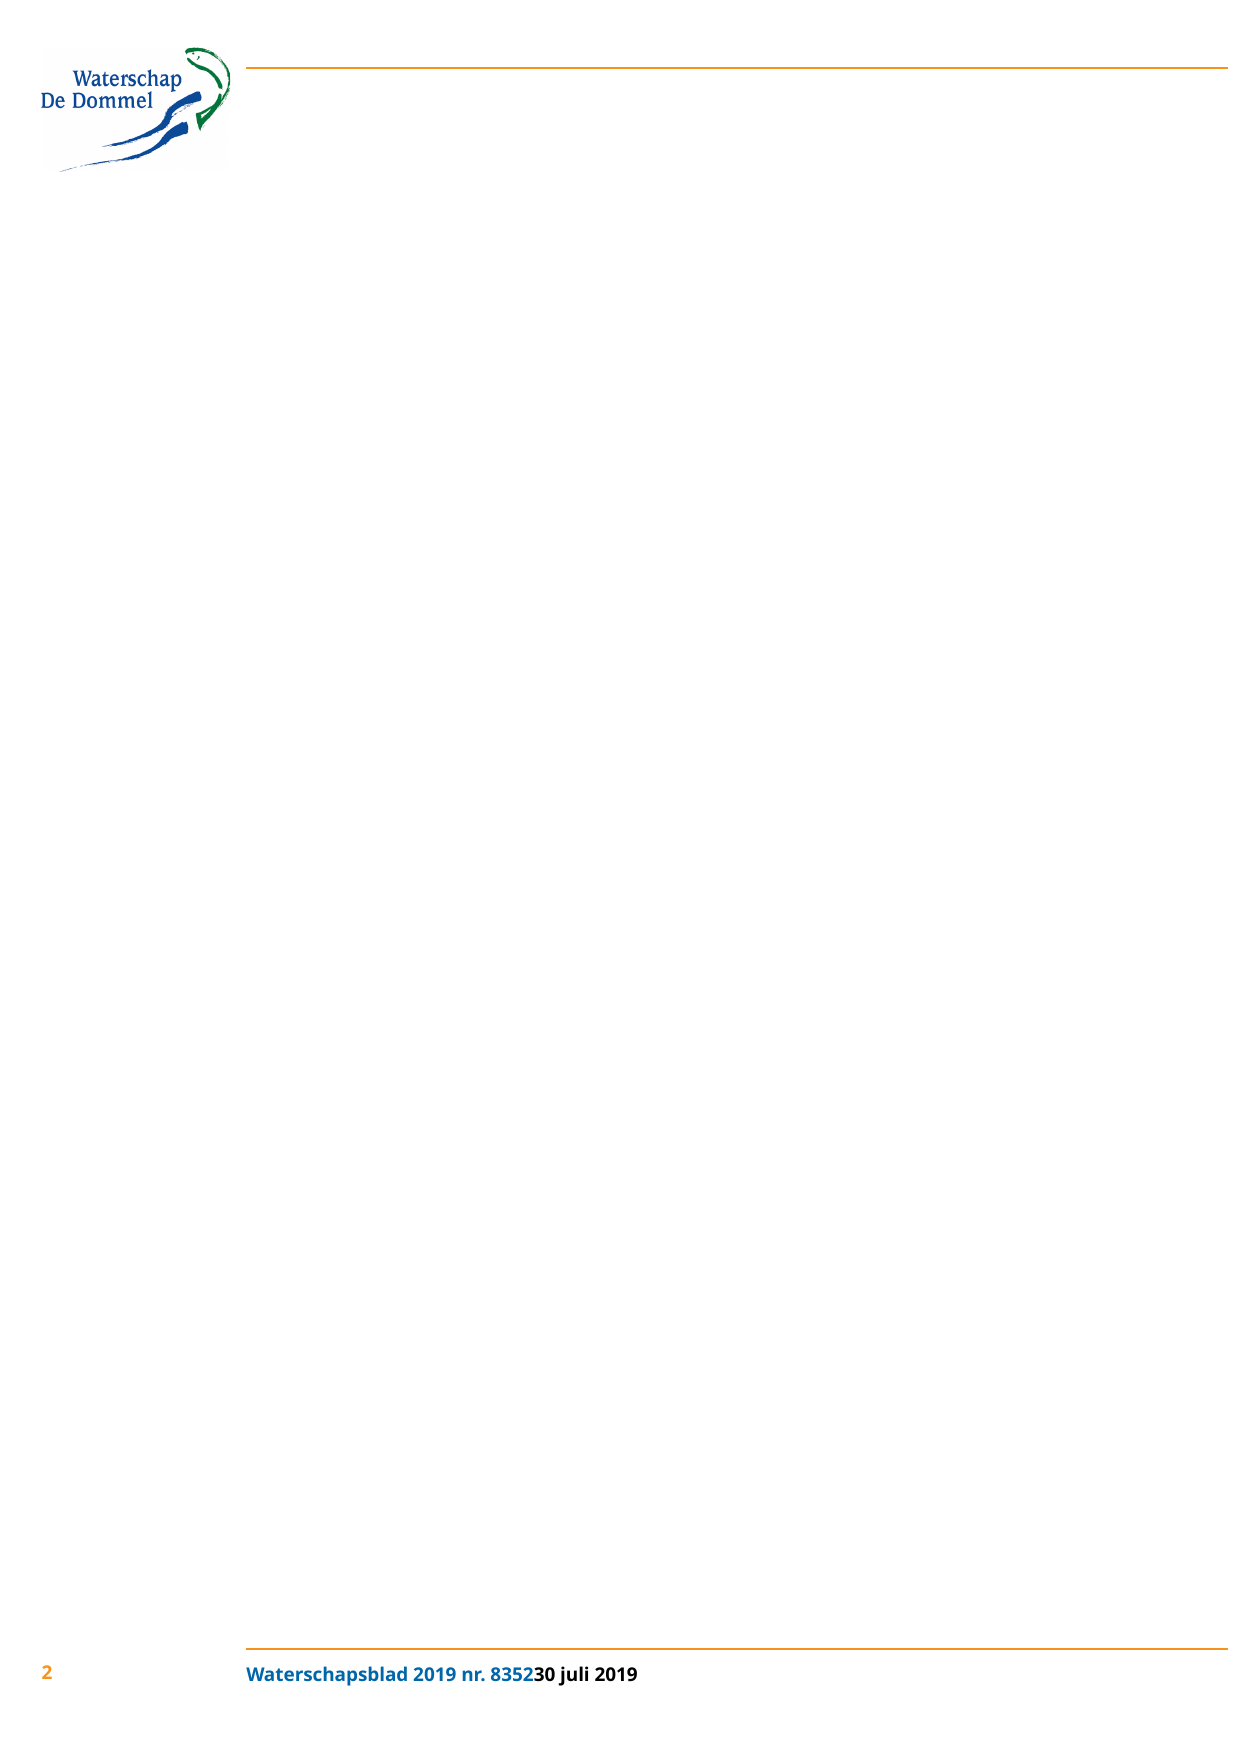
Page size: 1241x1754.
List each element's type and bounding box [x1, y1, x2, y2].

picture [41, 47, 231, 172]
